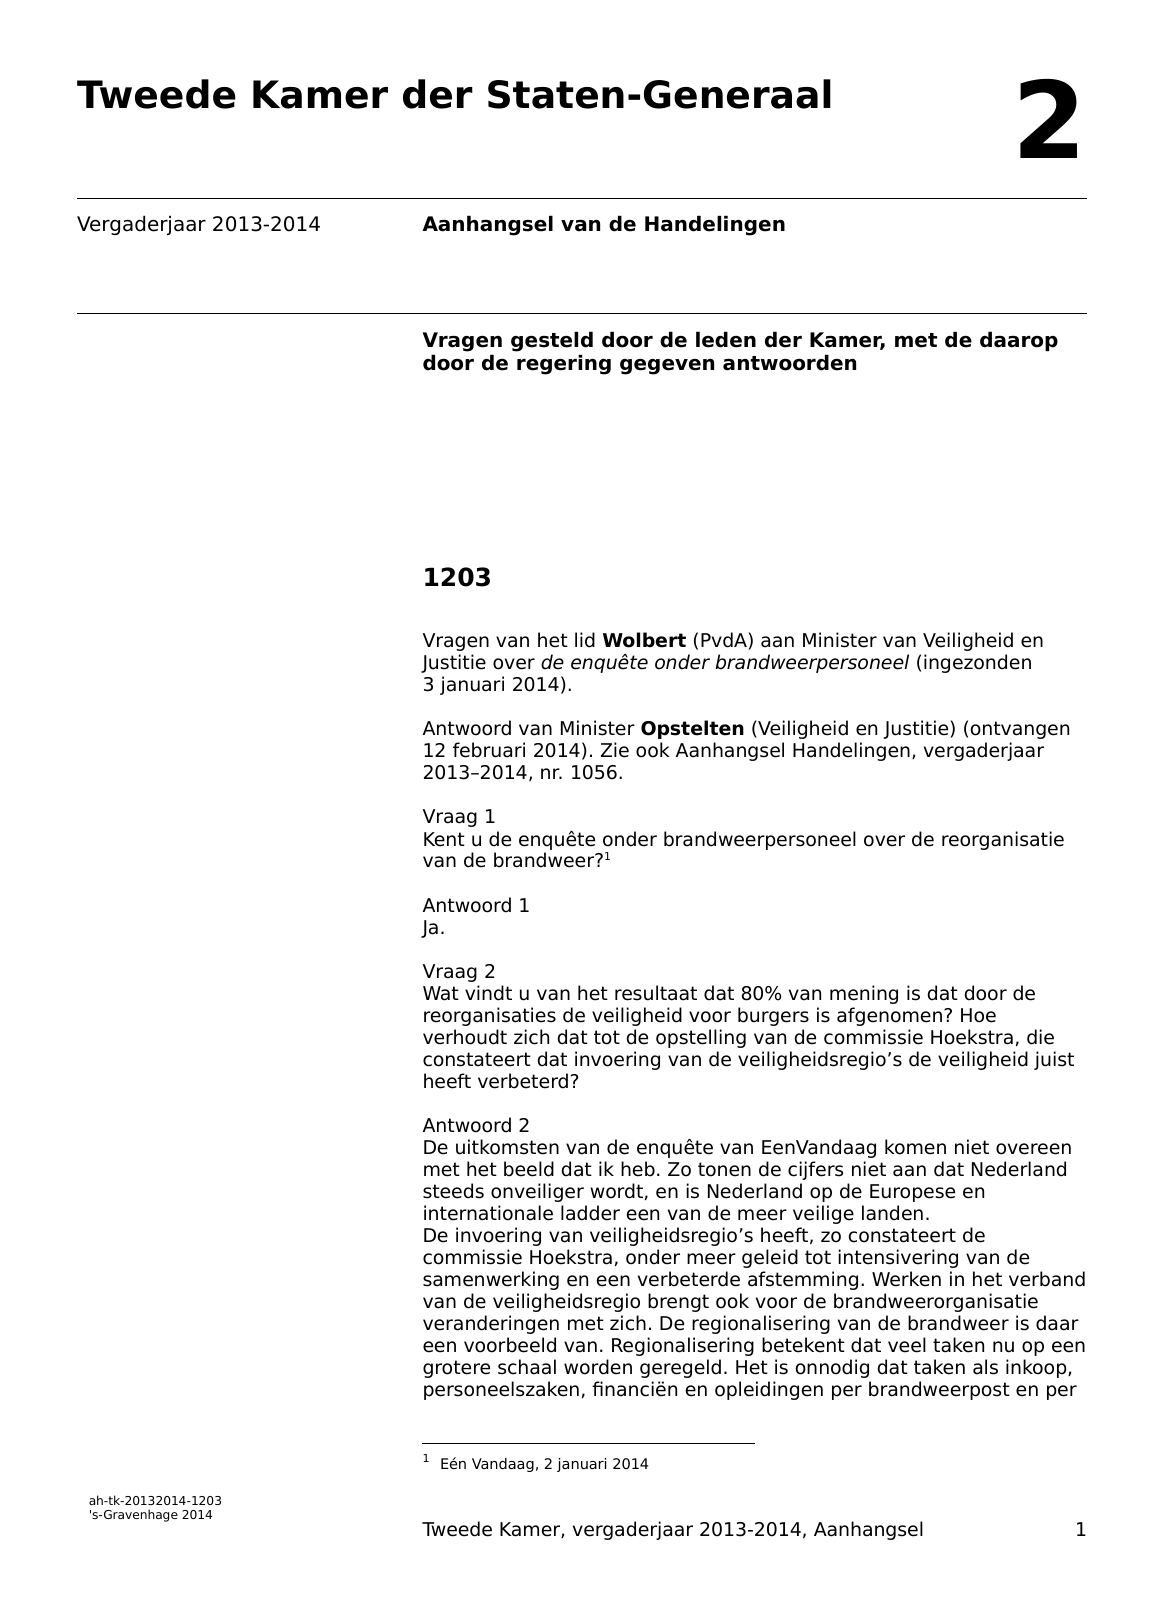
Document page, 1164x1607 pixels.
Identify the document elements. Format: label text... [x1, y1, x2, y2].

text Eén Vandaag, 2 januari 2014 [422, 1452, 1087, 1474]
table_header Tweede Kamer der Staten-Generaal [77, 59, 886, 198]
text Vraag 2 [422, 961, 1087, 983]
text Vragen van het lid Wolbert (PvdA) aan Minister van Veiligheid en Justitie over de enquête onder brandweerpersoneel (ingezonden 3 januari 2014). [422, 630, 1087, 696]
text Wat vindt u van het resultaat dat 80% van mening is dat door de reorganisaties de veiligheid voor burgers is afgenomen? Hoe verhoudt zich dat tot de opstelling van de commissie Hoekstra, die constateert dat invoering van de veiligheidsregio’s de veiligheid juist heeft verbeterd? [422, 983, 1087, 1093]
text 's-Gravenhage 2014 [88, 1508, 323, 1522]
text Ja. [422, 917, 1087, 938]
text Antwoord van Minister Opstelten (Veiligheid en Justitie) (ontvangen 12 februari 2014). Zie ook Aanhangsel Handelingen, vergaderjaar 2013–2014, nr. 1056. [422, 718, 1087, 784]
table_cell Vragen gesteld door de leden der Kamer, met de daarop door de regering gegeven antwoorden [422, 314, 1087, 375]
text Antwoord 2 [422, 1115, 1087, 1137]
table_cell Vergaderjaar 2013-2014 [77, 199, 422, 313]
table_cell [77, 314, 422, 375]
text Kent u de enquête onder brandweerpersoneel over de reorganisatie van de brandweer? [422, 828, 1087, 872]
text Vraag 1 [422, 806, 1087, 828]
table_header 2 [886, 59, 1087, 198]
text 1203 [422, 563, 1087, 592]
text De uitkomsten van de enquête van EenVandaag komen niet overeen met het beeld dat ik heb. Zo tonen de cijfers niet aan dat Nederland steeds onveiliger wordt, en is Nederland op de Europese en internationale ladder een van de meer veilige landen. [422, 1137, 1087, 1225]
text ah-tk-20132014-1203 [88, 1494, 323, 1508]
text De invoering van veiligheidsregio’s heeft, zo constateert de commissie Hoekstra, onder meer geleid tot intensivering van de samenwerking en een verbeterde afstemming. Werken in het verband van de veiligheidsregio brengt ook voor de brandweerorganisatie veranderingen met zich. De regionalisering van de brandweer is daar een voorbeeld van. Regionalisering betekent dat veel taken nu op een grotere schaal worden geregeld. Het is onnodig dat taken als inkoop, personeelszaken, financiën en opleidingen per brandweerpost en per [422, 1225, 1087, 1401]
table_cell Aanhangsel van de Handelingen [422, 199, 1087, 313]
text Antwoord 1 [422, 894, 1087, 917]
